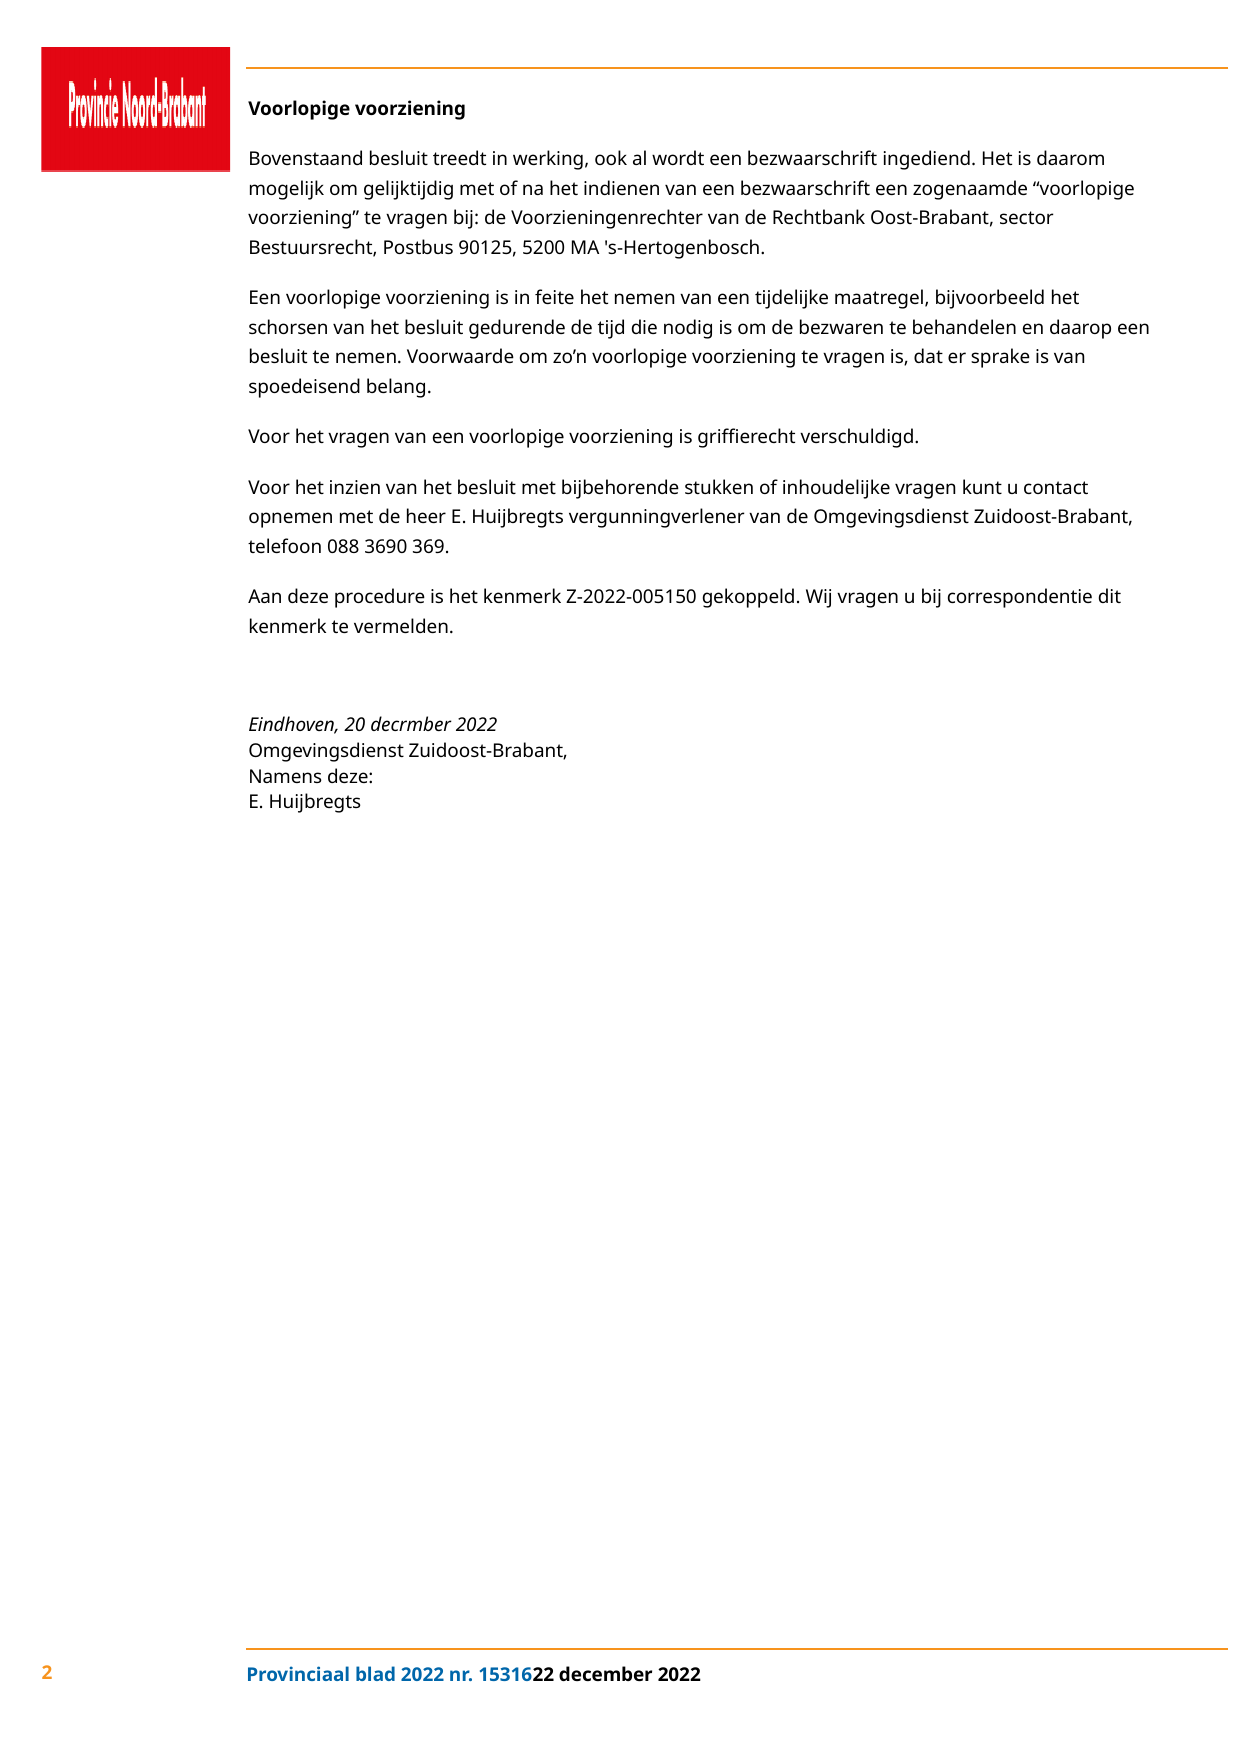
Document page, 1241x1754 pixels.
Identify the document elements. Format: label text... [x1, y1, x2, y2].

text Een voorlopige voorziening is in feite het nemen van een tijdelijke maatregel, bijvoorbeeld het schorsen van het besluit gedurende de tijd die nodig is om de bezwaren te behandelen en daarop een besluit te nemen. Voorwaarde om zo’n voorlopige voorziening te vragen is, dat er sprake is van spoedeisend belang. [248, 284, 1152, 399]
text E. Huijbregts [248, 788, 1152, 814]
picture [41, 47, 231, 172]
text Eindhoven, 20 decrmber 2022 [248, 711, 1152, 737]
text Bovenstaand besluit treedt in werking, ook al wordt een bezwaarschrift ingediend. Het is daarom mogelijk om gelijktijdig met of na het indienen van een bezwaarschrift een zogenaamde “voorlopige voorziening” te vragen bij: de Voorzieningenrechter van de Rechtbank Oost-Brabant, sector Bestuursrecht, Postbus 90125, 5200 MA 's‑Hertogenbosch. [248, 145, 1152, 260]
text Omgevingsdienst Zuidoost-Brabant, [248, 737, 1152, 763]
text Voor het inzien van het besluit met bijbehorende stukken of inhoudelijke vragen kunt u contact opnemen met de heer E. Huijbregts vergunningverlener van de Omgevingsdienst Zuidoost-Brabant, telefoon 088 3690 369. [248, 474, 1152, 559]
text Aan deze procedure is het kenmerk Z-2022-005150 gekoppeld. Wij vragen u bij correspondentie dit kenmerk te vermelden. [248, 583, 1152, 639]
text Voor het vragen van een voorlopige voorziening is griffierecht verschuldigd. [248, 423, 1152, 449]
text Namens deze: [248, 763, 1152, 788]
text Voorlopige voorziening [248, 95, 1152, 121]
